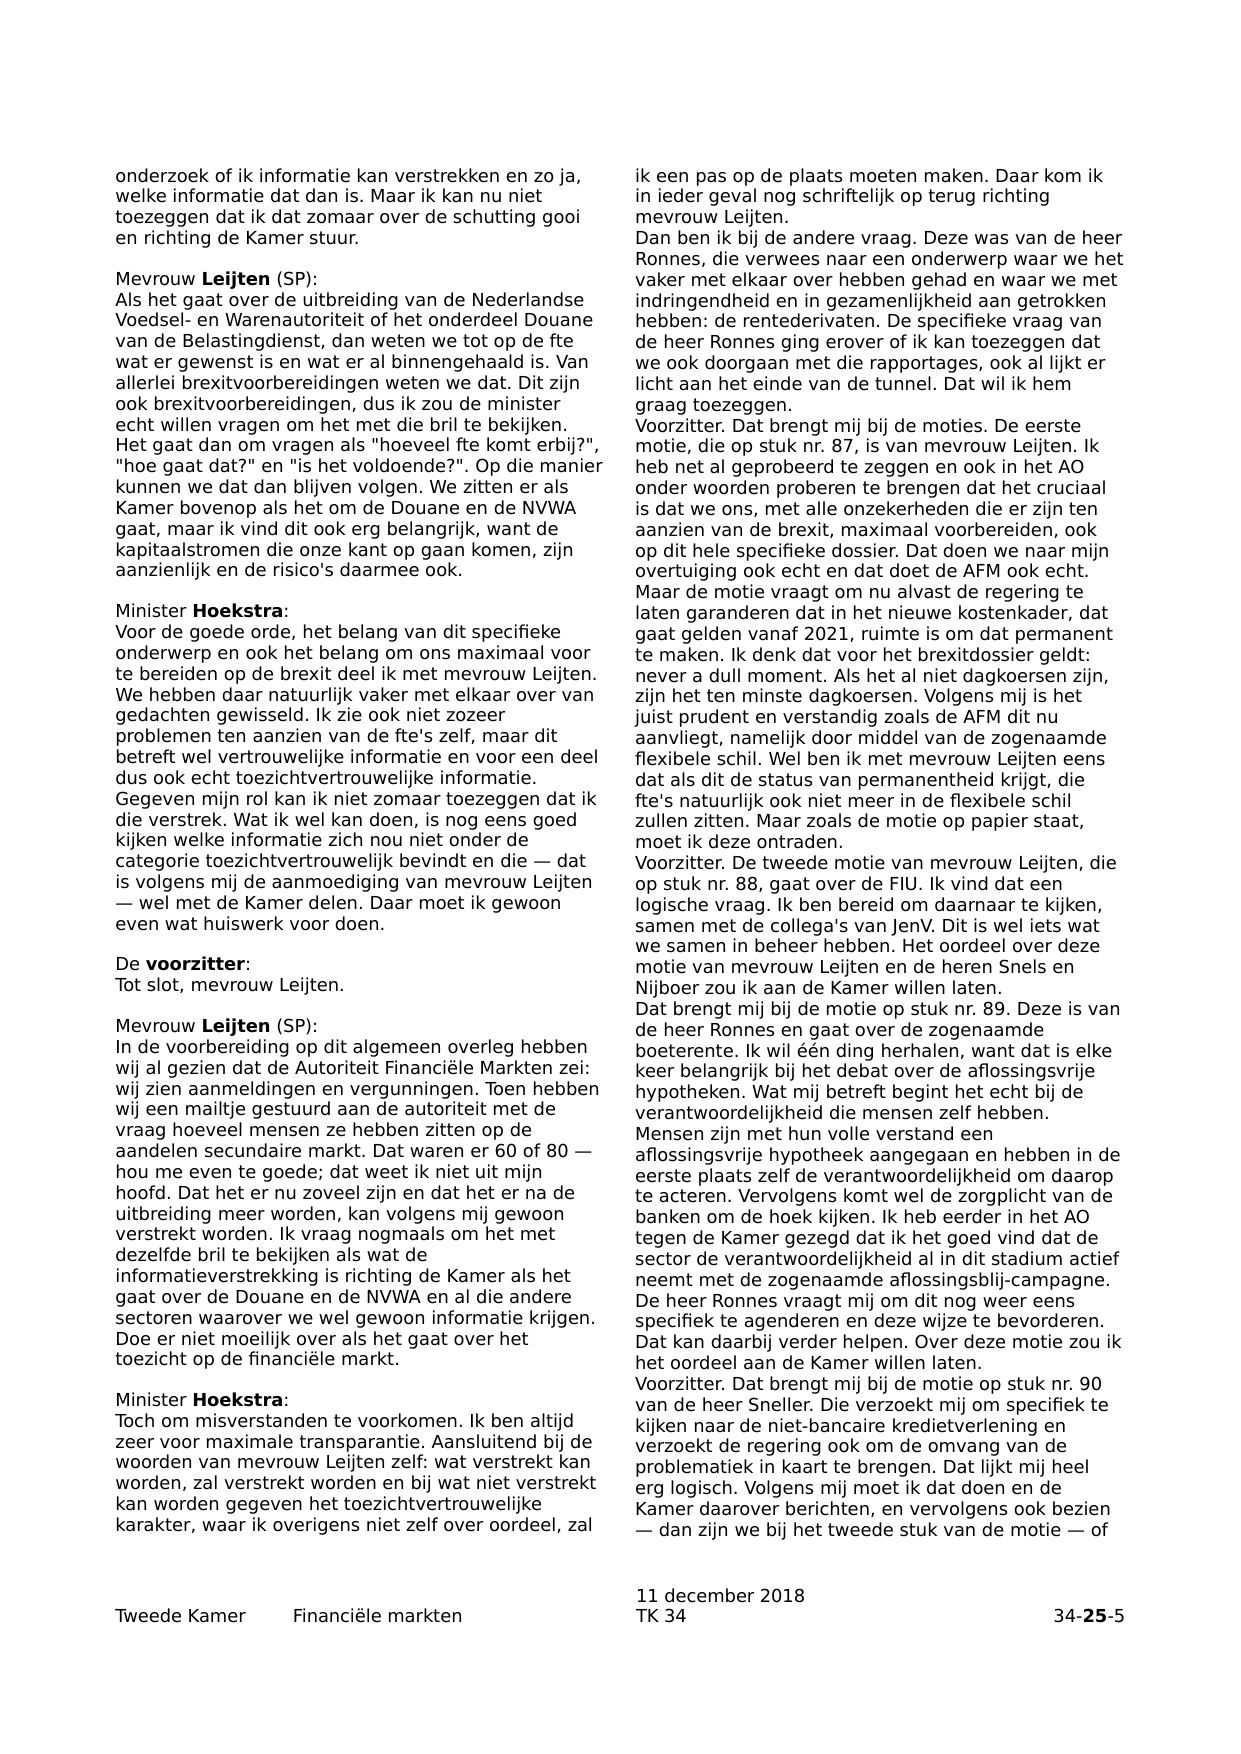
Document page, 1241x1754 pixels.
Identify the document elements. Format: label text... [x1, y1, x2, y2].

text Dan ben ik bij de andere vraag. Deze was van de heer Ronnes, die verwees naar een onderwerp waar we het vaker met elkaar over hebben gehad en waar we met indringendheid en in gezamenlijkheid aan getrokken hebben: de rentederivaten. De specifieke vraag van de heer Ronnes ging erover of ik kan toezeggen dat we ook doorgaan met die rapportages, ook al lijkt er licht aan het einde van de tunnel. Dat wil ik hem graag toezeggen. [635, 228, 1125, 415]
text Voor de goede orde, het belang van dit specifieke onderwerp en ook het belang om ons maximaal voor te bereiden op de brexit deel ik met mevrouw Leijten. We hebben daar natuurlijk vaker met elkaar over van gedachten gewisseld. Ik zie ook niet zozeer problemen ten aanzien van de fte's zelf, maar dit betreft wel vertrouwelijke informatie en voor een deel dus ook echt toezichtvertrouwelijke informatie. Gegeven mijn rol kan ik niet zomaar toezeggen dat ik die verstrek. Wat ik wel kan doen, is nog eens goed kijken welke informatie zich nou niet onder de categorie toezichtvertrouwelijk bevindt en die — dat is volgens mij de aanmoediging van mevrouw Leijten — wel met de Kamer delen. Daar moet ik gewoon even wat huiswerk voor doen. [115, 622, 605, 934]
text Als het gaat over de uitbreiding van de Nederlandse Voedsel- en Warenautoriteit of het onderdeel Douane van de Belastingdienst, dan weten we tot op de fte wat er gewenst is en wat er al binnengehaald is. Van allerlei brexitvoorbereidingen weten we dat. Dit zijn ook brexitvoorbereidingen, dus ik zou de minister echt willen vragen om het met die bril te bekijken. Het gaat dan om vragen als "hoeveel fte komt erbij?", "hoe gaat dat?" en "is het voldoende?". Op die manier kunnen we dat dan blijven volgen. We zitten er als Kamer bovenop als het om de Douane en de NVWA gaat, maar ik vind dit ook erg belangrijk, want de kapitaalstromen die onze kant op gaan komen, zijn aanzienlijk en de risico's daarmee ook. [115, 289, 605, 581]
text Mevrouw Leijten (SP): [115, 269, 605, 289]
text Toch om misverstanden te voorkomen. Ik ben altijd zeer voor maximale transparantie. Aansluitend bij de woorden van mevrouw Leijten zelf: wat verstrekt kan worden, zal verstrekt worden en bij wat niet verstrekt kan worden gegeven het toezichtvertrouwelijke karakter, waar ik overigens niet zelf over oordeel, zal [115, 1411, 605, 1536]
text Dat brengt mij bij de motie op stuk nr. 89. Deze is van de heer Ronnes en gaat over de zogenaamde boeterente. Ik wil één ding herhalen, want dat is elke keer belangrijk bij het debat over de aflossingsvrije hypotheken. Wat mij betreft begint het echt bij de verantwoordelijkheid die mensen zelf hebben. Mensen zijn met hun volle verstand een aflossingsvrije hypotheek aangegaan en hebben in de eerste plaats zelf de verantwoordelijkheid om daarop te acteren. Vervolgens komt wel de zorgplicht van de banken om de hoek kijken. Ik heb eerder in het AO tegen de Kamer gezegd dat ik het goed vind dat de sector de verantwoordelijkheid al in dit stadium actief neemt met de zogenaamde aflossingsblij-campagne. De heer Ronnes vraagt mij om dit nog weer eens specifiek te agenderen en deze wijze te bevorderen. Dat kan daarbij verder helpen. Over deze motie zou ik het oordeel aan de Kamer willen laten. [635, 999, 1125, 1374]
text Voorzitter. De tweede motie van mevrouw Leijten, die op stuk nr. 88, gaat over de FIU. Ik vind dat een logische vraag. Ik ben bereid om daarnaar te kijken, samen met de collega's van JenV. Dit is wel iets wat we samen in beheer hebben. Het oordeel over deze motie van mevrouw Leijten en de heren Snels en Nijboer zou ik aan de Kamer willen laten. [635, 853, 1125, 999]
text onderzoek of ik informatie kan verstrekken en zo ja, welke informatie dat dan is. Maar ik kan nu niet toezeggen dat ik dat zomaar over de schutting gooi en richting de Kamer stuur. [115, 165, 605, 249]
text In de voorbereiding op dit algemeen overleg hebben wij al gezien dat de Autoriteit Financiële Markten zei: wij zien aanmeldingen en vergunningen. Toen hebben wij een mailtje gestuurd aan de autoriteit met de vraag hoeveel mensen ze hebben zitten op de aandelen secundaire markt. Dat waren er 60 of 80 — hou me even te goede; dat weet ik niet uit mijn hoofd. Dat het er nu zoveel zijn en dat het er na de uitbreiding meer worden, kan volgens mij gewoon verstrekt worden. Ik vraag nogmaals om het met dezelfde bril te bekijken als wat de informatieverstrekking is richting de Kamer als het gaat over de Douane en de NVWA en al die andere sectoren waarover we wel gewoon informatie krijgen. Doe er niet moeilijk over als het gaat over het toezicht op de financiële markt. [115, 1037, 605, 1370]
text Minister Hoekstra: [115, 601, 605, 622]
text Voorzitter. Dat brengt mij bij de moties. De eerste motie, die op stuk nr. 87, is van mevrouw Leijten. Ik heb net al geprobeerd te zeggen en ook in het AO onder woorden proberen te brengen dat het cruciaal is dat we ons, met alle onzekerheden die er zijn ten aanzien van de brexit, maximaal voorbereiden, ook op dit hele specifieke dossier. Dat doen we naar mijn overtuiging ook echt en dat doet de AFM ook echt. Maar de motie vraagt om nu alvast de regering te laten garanderen dat in het nieuwe kostenkader, dat gaat gelden vanaf 2021, ruimte is om dat permanent te maken. Ik denk dat voor het brexitdossier geldt: never a dull moment. Als het al niet dagkoersen zijn, zijn het ten minste dagkoersen. Volgens mij is het juist prudent en verstandig zoals de AFM dit nu aanvliegt, namelijk door middel van de zogenaamde flexibele schil. Wel ben ik met mevrouw Leijten eens dat als dit de status van permanentheid krijgt, die fte's natuurlijk ook niet meer in de flexibele schil zullen zitten. Maar zoals de motie op papier staat, moet ik deze ontraden. [635, 415, 1125, 853]
text Voorzitter. Dat brengt mij bij de motie op stuk nr. 90 van de heer Sneller. Die verzoekt mij om specifiek te kijken naar de niet-bancaire kredietverlening en verzoekt de regering ook om de omvang van de problematiek in kaart te brengen. Dat lijkt mij heel erg logisch. Volgens mij moet ik dat doen en de Kamer daarover berichten, en vervolgens ook bezien — dan zijn we bij het tweede stuk van de motie — of [635, 1374, 1125, 1540]
text ik een pas op de plaats moeten maken. Daar kom ik in ieder geval nog schriftelijk op terug richting mevrouw Leijten. [635, 165, 1125, 228]
text De voorzitter: [115, 954, 605, 975]
text Tot slot, mevrouw Leijten. [115, 975, 605, 996]
text Minister Hoekstra: [115, 1390, 605, 1411]
text Mevrouw Leijten (SP): [115, 1016, 605, 1037]
